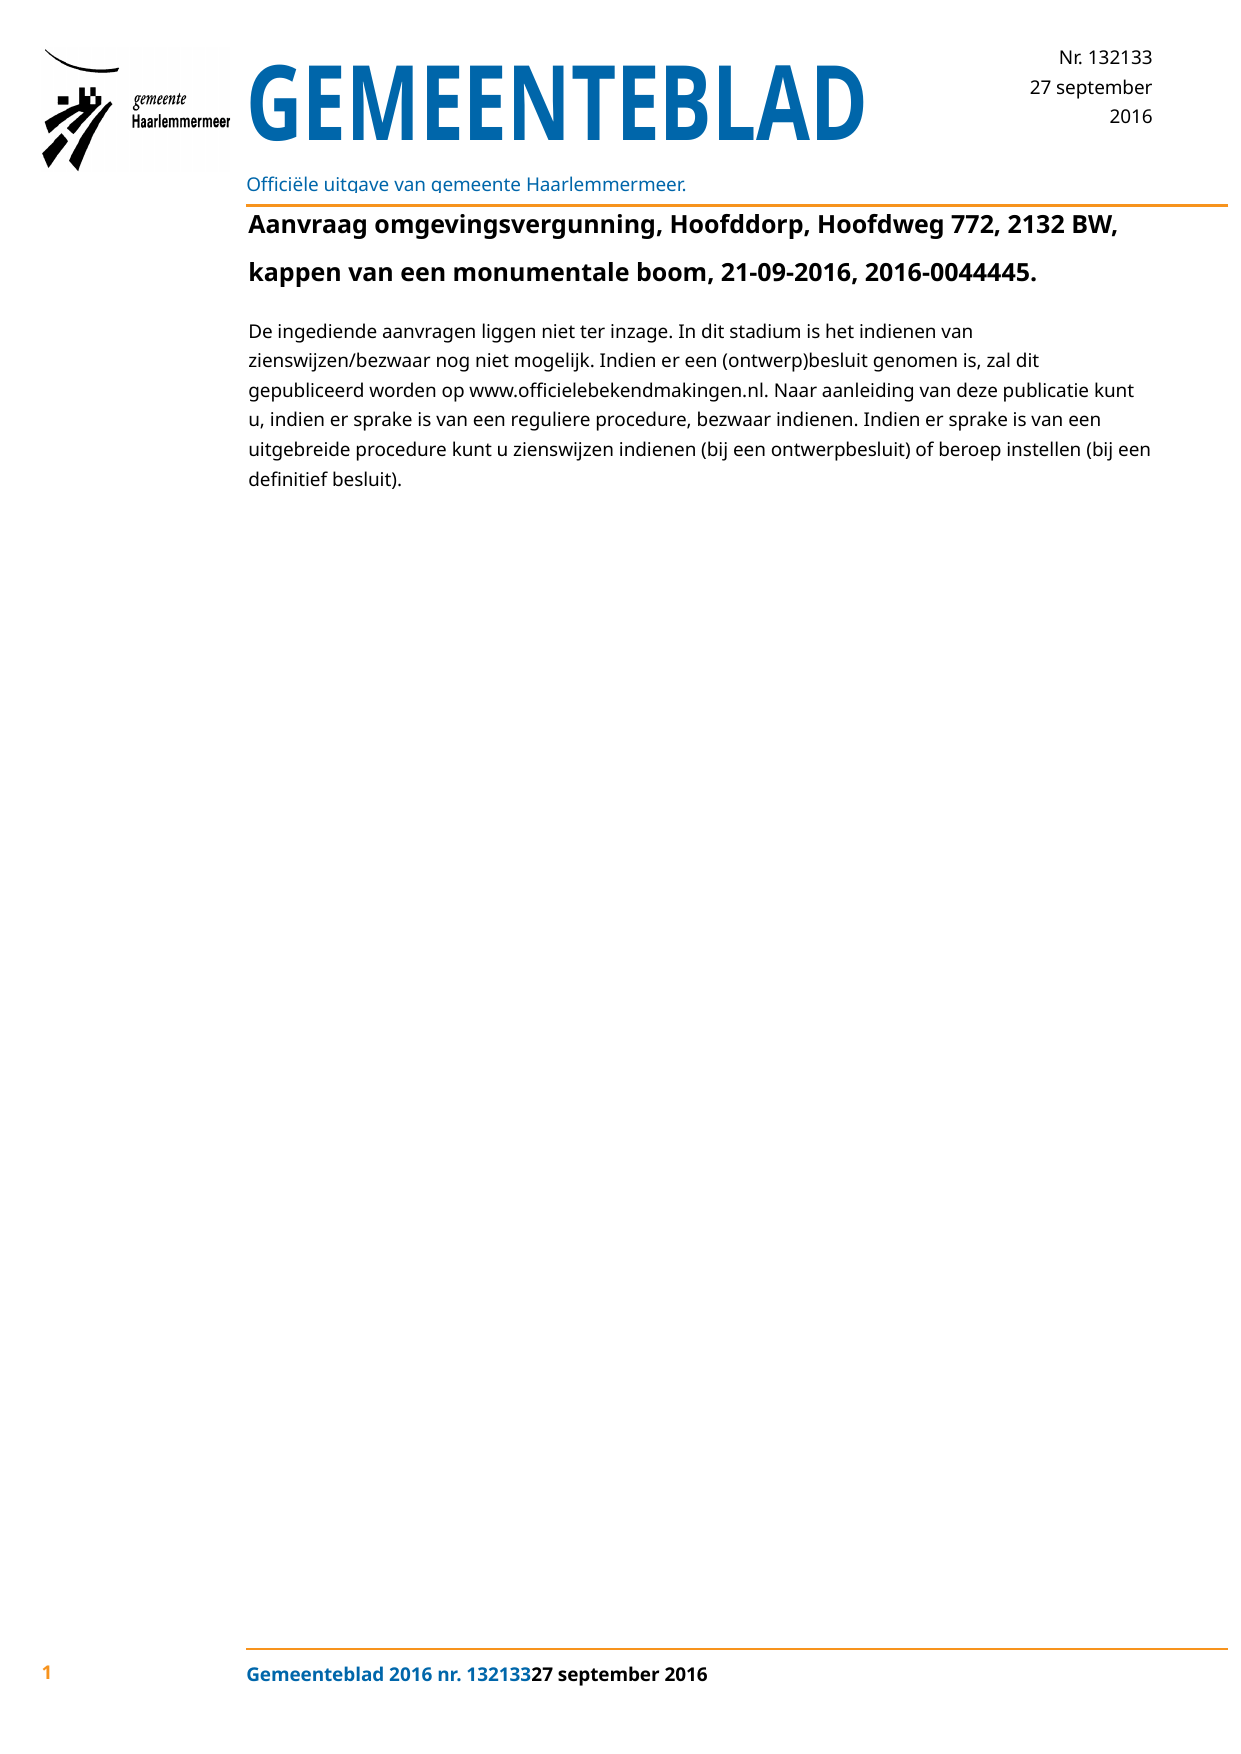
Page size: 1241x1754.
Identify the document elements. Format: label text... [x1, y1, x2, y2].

text De ingediende aanvragen liggen niet ter inzage. In dit stadium is het indienen van zienswijzen/bezwaar nog niet mogelijk. Indien er een (ontwerp)besluit genomen is, zal dit gepubliceerd worden op www.officielebekendmakingen.nl. Naar aanleiding van deze publicatie kunt u, indien er sprake is van een reguliere procedure, bezwaar indienen. Indien er sprake is van een uitgebreide procedure kunt u zienswijzen indienen (bij een ontwerpbesluit) of beroep instellen (bij een definitief besluit). [248, 318, 1152, 492]
picture [41, 47, 231, 172]
text Aanvraag omgevingsvergunning, Hoofddorp, Hoofdweg 772, 2132 BW, kappen van een monumentale boom, 21-09-2016, 2016-0044445. [248, 207, 1152, 288]
